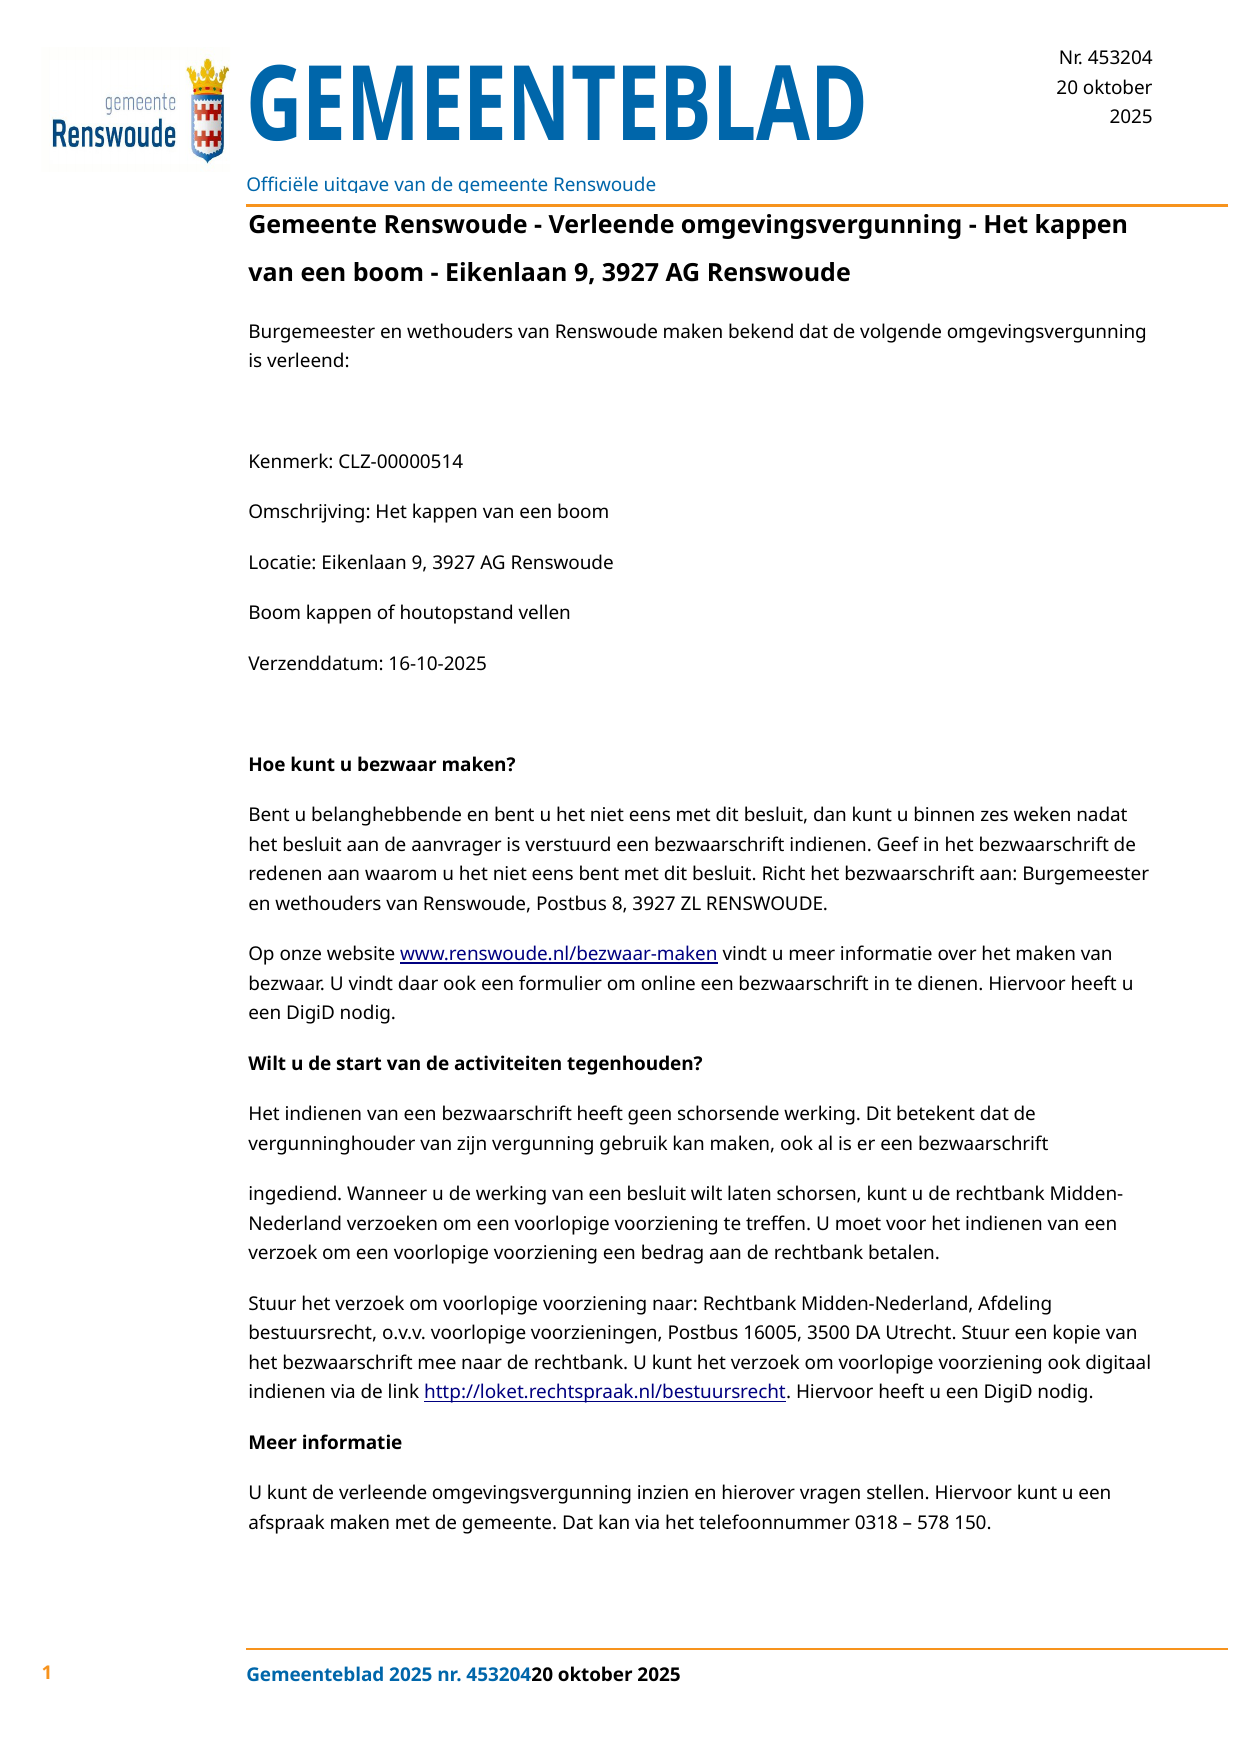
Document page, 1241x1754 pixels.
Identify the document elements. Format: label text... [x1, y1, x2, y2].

text Wilt u de start van de activiteiten tegenhouden? [248, 1050, 1152, 1076]
text Kenmerk: CLZ-00000514 [248, 448, 1152, 474]
text Het indienen van een bezwaarschrift heeft geen schorsende werking. Dit betekent dat de vergunninghouder van zijn vergunning gebruik kan maken, ook al is er een bezwaarschrift [248, 1100, 1152, 1156]
picture [41, 47, 231, 172]
text Locatie: Eikenlaan 9, 3927 AG Renswoude [248, 549, 1152, 575]
text Boom kappen of houtopstand vellen [248, 599, 1152, 625]
text Op onze website www.renswoude.nl/bezwaar-maken vindt u meer informatie over het maken van bezwaar. U vindt daar ook een formulier om online een bezwaarschrift in te dienen. Hiervoor heeft u een DigiD nodig. [248, 940, 1152, 1025]
text Gemeente Renswoude - Verleende omgevingsvergunning - Het kappen van een boom - Eikenlaan 9, 3927 AG Renswoude [248, 207, 1152, 288]
text U kunt de verleende omgevingsvergunning inzien en hierover vragen stellen. Hiervoor kunt u een afspraak maken met de gemeente. Dat kan via het telefoonnummer 0318 – 578 150. [248, 1479, 1152, 1535]
text Stuur het verzoek om voorlopige voorziening naar: Rechtbank Midden-Nederland, Afdeling bestuursrecht, o.v.v. voorlopige voorzieningen, Postbus 16005, 3500 DA Utrecht. Stuur een kopie van het bezwaarschrift mee naar de rechtbank. U kunt het verzoek om voorlopige voorziening ook digitaal indienen via de link http://loket.rechtspraak.nl/bestuursrecht. Hiervoor heeft u een DigiD nodig. [248, 1290, 1152, 1404]
text Burgemeester en wethouders van Renswoude maken bekend dat de volgende omgevingsvergunning is verleend: [248, 318, 1152, 373]
text ingediend. Wanneer u de werking van een besluit wilt laten schorsen, kunt u de rechtbank Midden-Nederland verzoeken om een voorlopige voorziening te treffen. U moet voor het indienen van een verzoek om een voorlopige voorziening een bedrag aan de rechtbank betalen. [248, 1180, 1152, 1265]
text Hoe kunt u bezwaar maken? [248, 751, 1152, 777]
text Omschrijving: Het kappen van een boom [248, 499, 1152, 524]
text Verzenddatum: 16-10-2025 [248, 650, 1152, 676]
text Meer informatie [248, 1429, 1152, 1455]
text Bent u belanghebbende en bent u het niet eens met dit besluit, dan kunt u binnen zes weken nadat het besluit aan de aanvrager is verstuurd een bezwaarschrift indienen. Geef in het bezwaarschrift de redenen aan waarom u het niet eens bent met dit besluit. Richt het bezwaarschrift aan: Burgemeester en wethouders van Renswoude, Postbus 8, 3927 ZL RENSWOUDE. [248, 801, 1152, 916]
